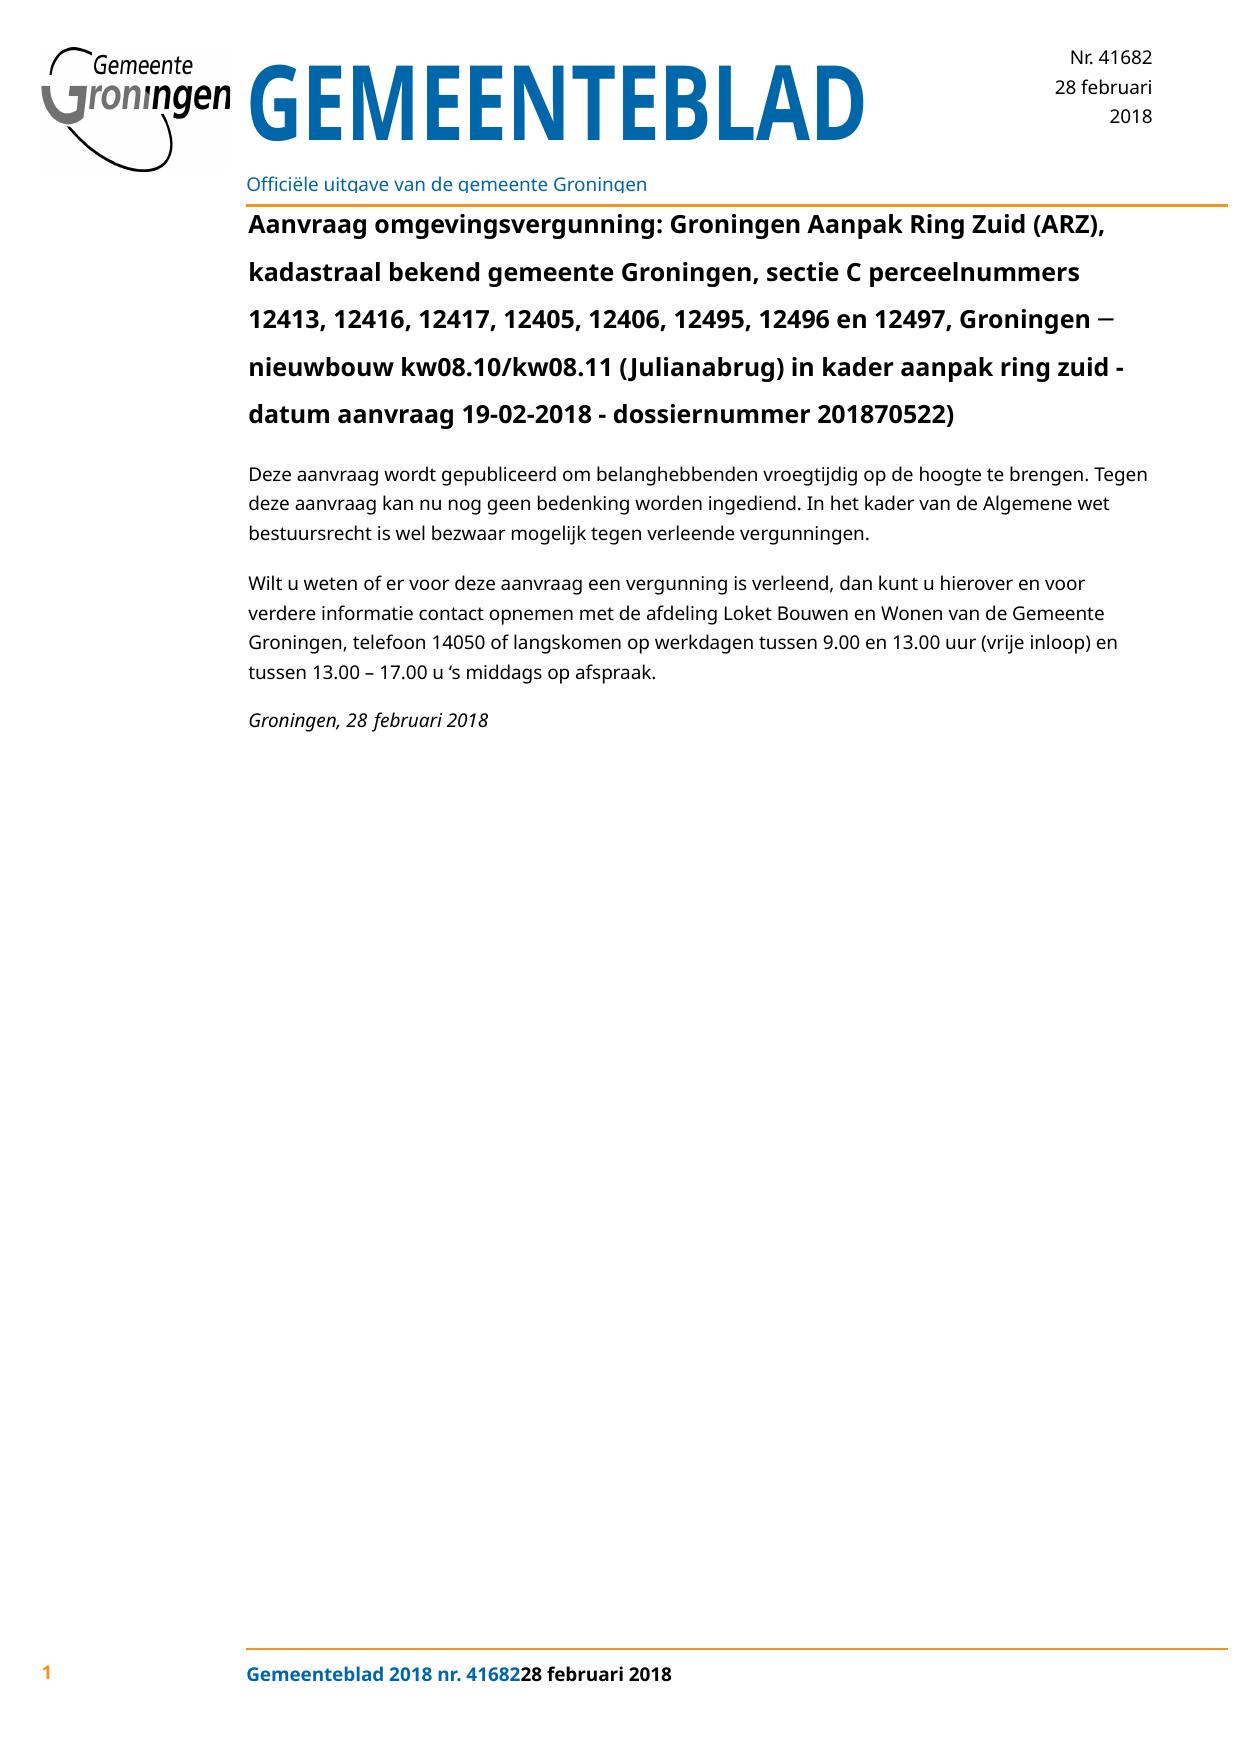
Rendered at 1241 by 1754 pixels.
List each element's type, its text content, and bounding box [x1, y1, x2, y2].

picture [41, 47, 231, 172]
text Groningen, 28 februari 2018 [248, 707, 1152, 733]
text Aanvraag omgevingsvergunning: Groningen Aanpak Ring Zuid (ARZ), kadastraal bekend gemeente Groningen, sectie C perceelnummers 12413, 12416, 12417, 12405, 12406, 12495, 12496 en 12497, Groningen ─ nieuwbouw kw08.10/kw08.11 (Julianabrug) in kader aanpak ring zuid - datum aanvraag 19-02-2018 - dossiernummer 201870522) [248, 207, 1152, 431]
text Wilt u weten of er voor deze aanvraag een vergunning is verleend, dan kunt u hierover en voor verdere informatie contact opnemen met de afdeling Loket Bouwen en Wonen van de Gemeente Groningen, telefoon 14050 of langskomen op werkdagen tussen 9.00 en 13.00 uur (vrije inloop) en tussen 13.00 – 17.00 u ‘s middags op afspraak. [248, 570, 1152, 685]
text Deze aanvraag wordt gepubliceerd om belanghebbenden vroegtijdig op de hoogte te brengen. Tegen deze aanvraag kan nu nog geen bedenking worden ingediend. In het kader van de Algemene wet bestuursrecht is wel bezwaar mogelijk tegen verleende vergunningen. [248, 461, 1152, 546]
